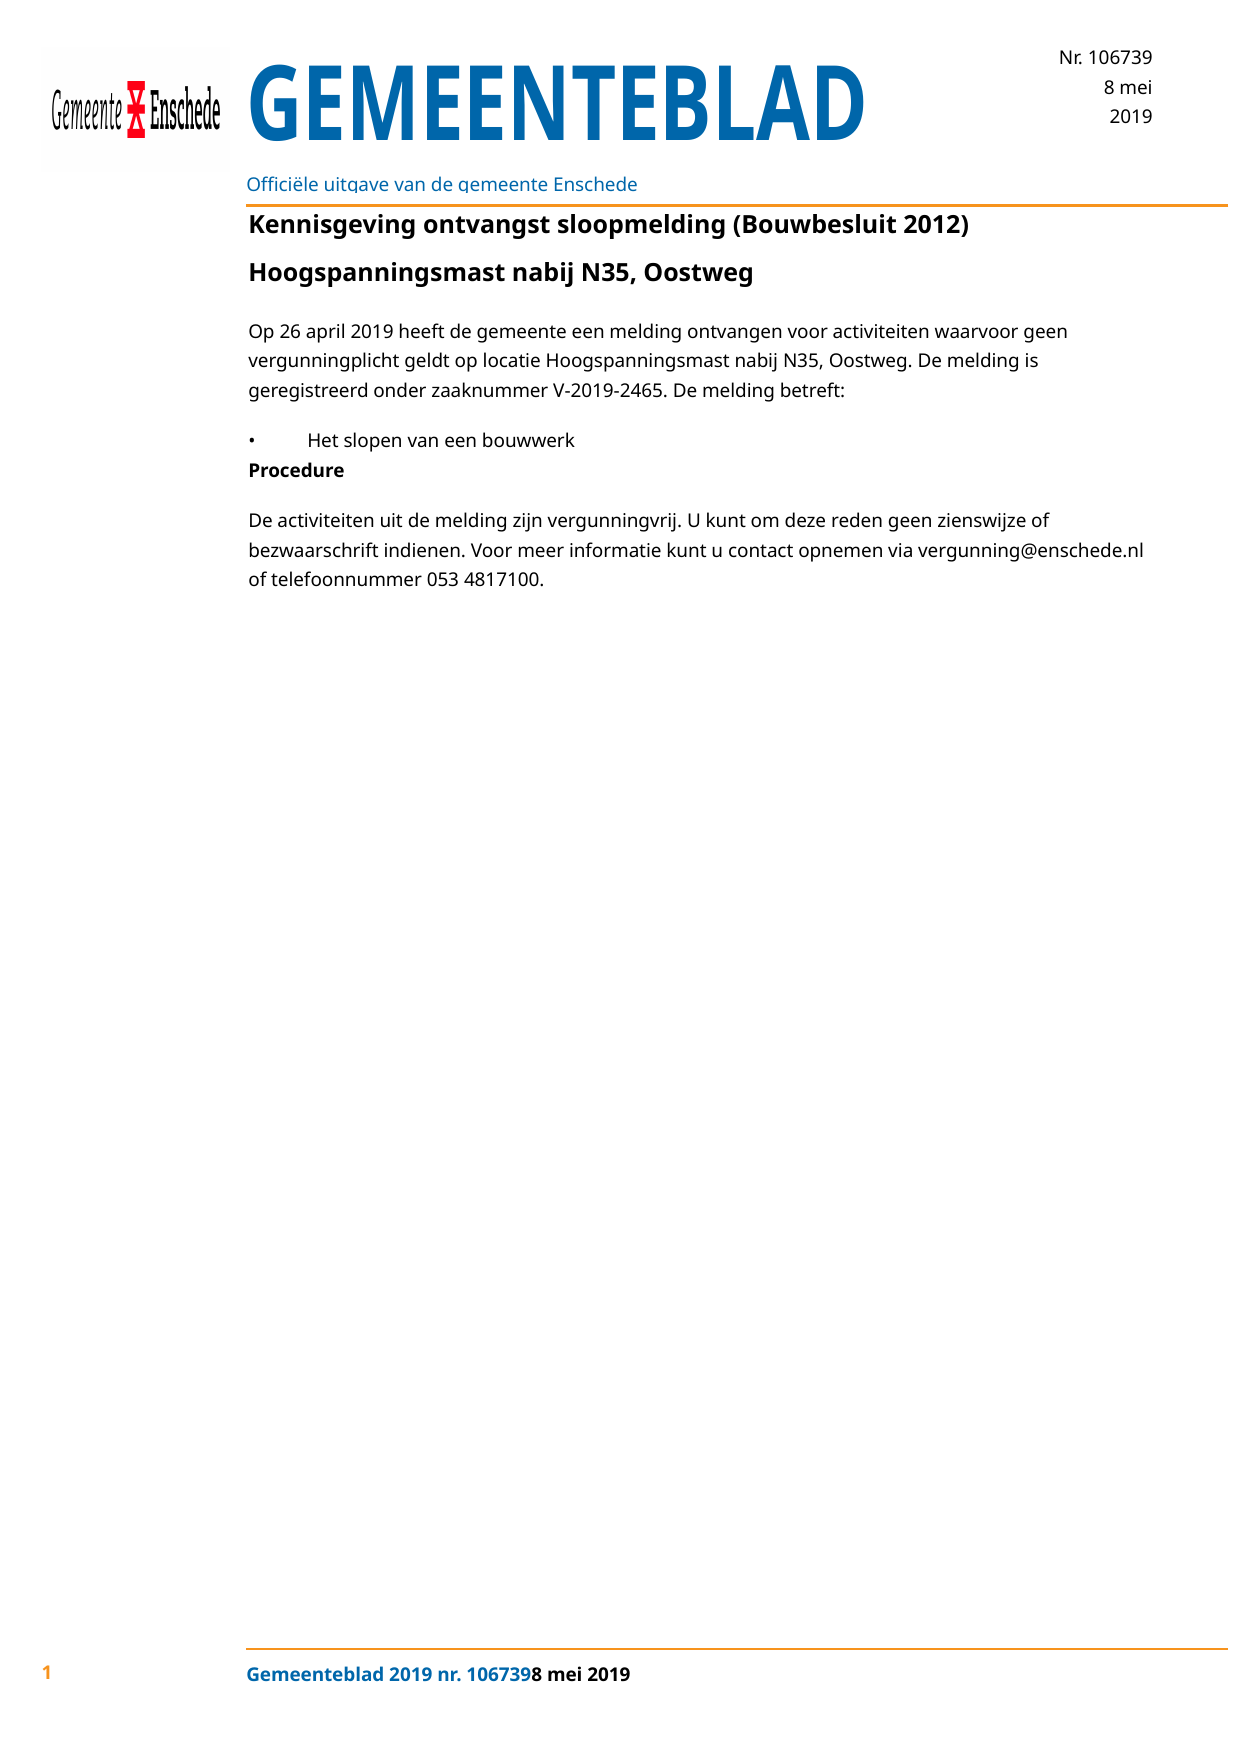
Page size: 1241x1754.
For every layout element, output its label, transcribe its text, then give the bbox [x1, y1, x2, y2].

text Kennisgeving ontvangst sloopmelding (Bouwbesluit 2012) Hoogspanningsmast nabij N35, Oostweg [248, 207, 1152, 288]
text De activiteiten uit de melding zijn vergunningvrij. U kunt om deze reden geen zienswijze of bezwaarschrift indienen. Voor meer informatie kunt u contact opnemen via vergunning@enschede.nl of telefoonnummer 053 4817100. [248, 507, 1152, 592]
text Procedure [248, 457, 1152, 483]
picture [41, 47, 231, 172]
text Op 26 april 2019 heeft de gemeente een melding ontvangen voor activiteiten waarvoor geen vergunningplicht geldt op locatie Hoogspanningsmast nabij N35, Oostweg. De melding is geregistreerd onder zaaknummer V-2019-2465. De melding betreft: [248, 318, 1152, 403]
list Het slopen van een bouwwerk [248, 427, 1152, 453]
